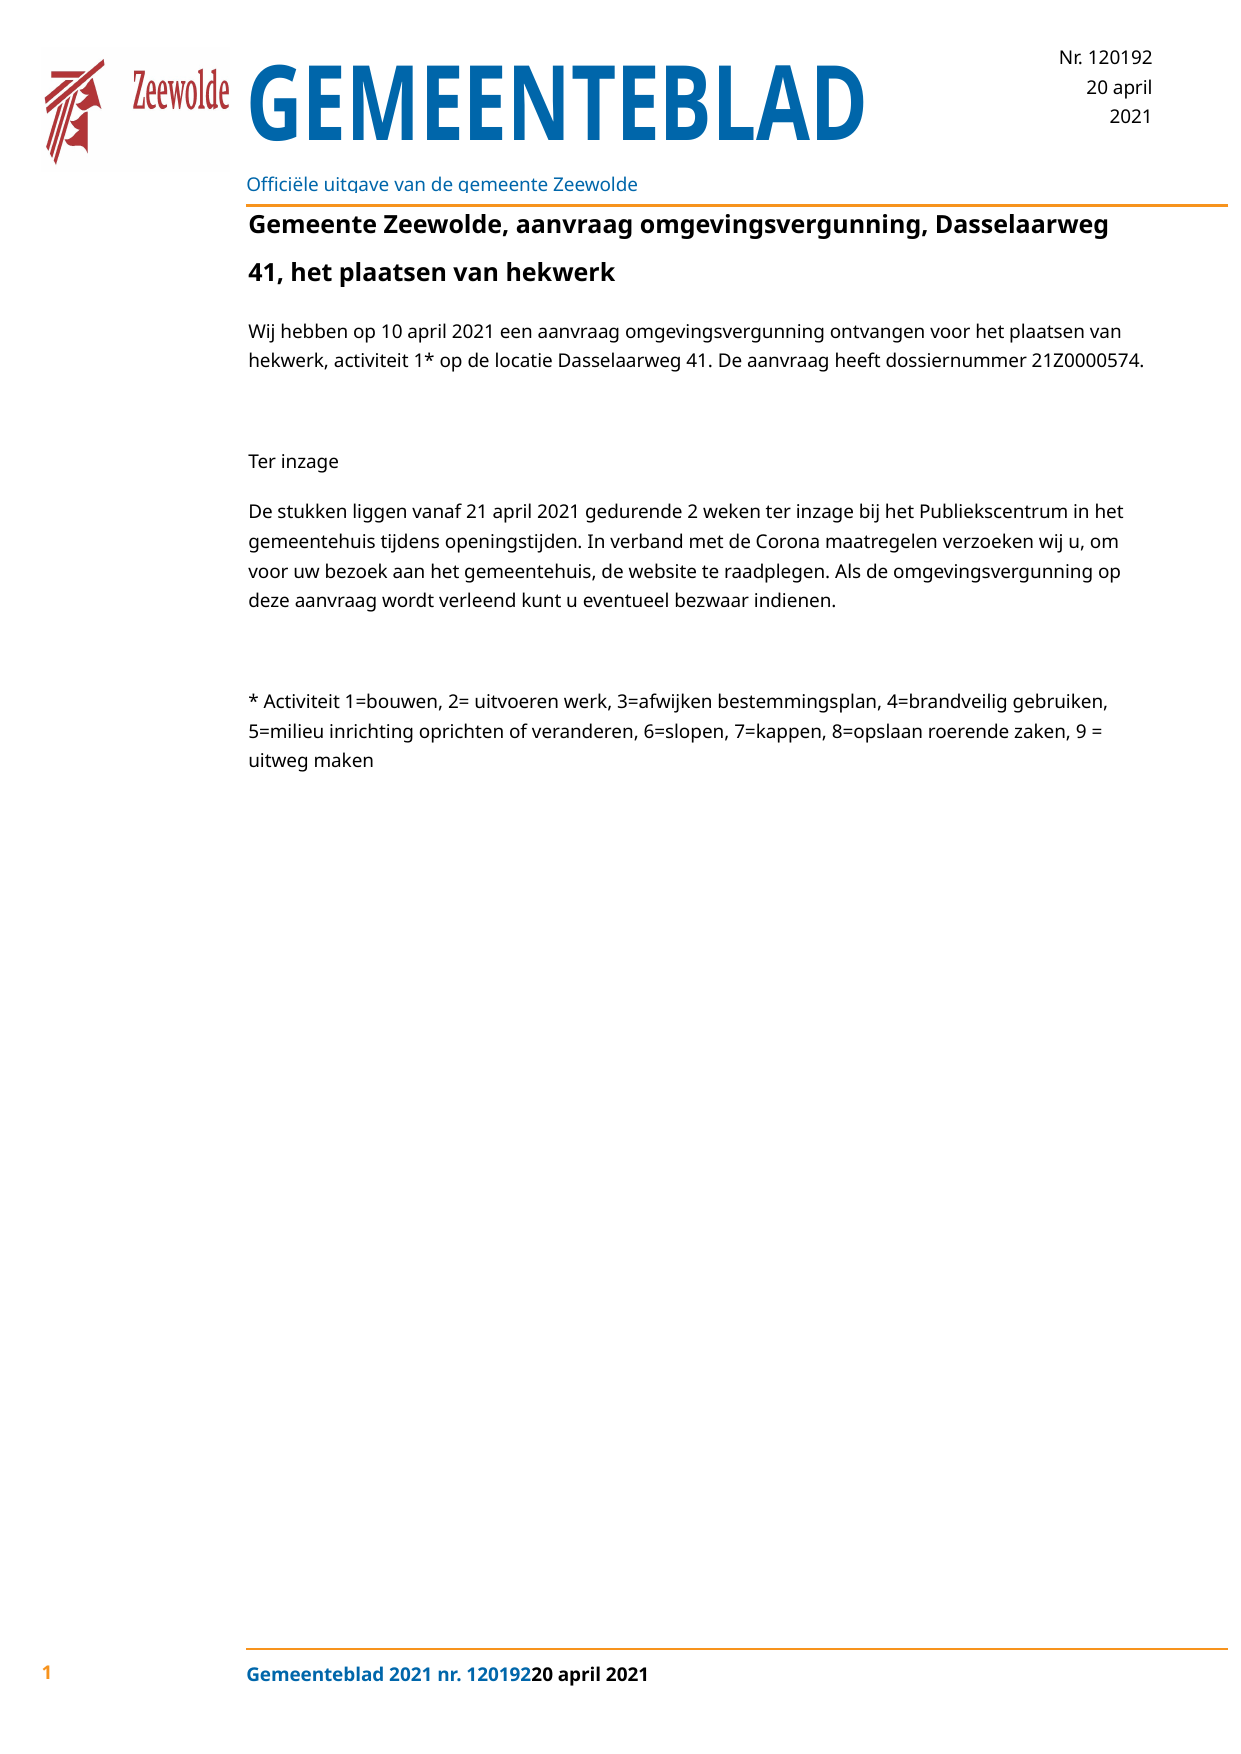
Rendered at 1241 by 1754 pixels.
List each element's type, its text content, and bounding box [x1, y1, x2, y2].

text Ter inzage [248, 448, 1152, 474]
picture [41, 47, 231, 172]
text * Activiteit 1=bouwen, 2= uitvoeren werk, 3=afwijken bestemmingsplan, 4=brandveilig gebruiken, 5=milieu inrichting oprichten of veranderen, 6=slopen, 7=kappen, 8=opslaan roerende zaken, 9 = uitweg maken [248, 688, 1152, 773]
text Wij hebben op 10 april 2021 een aanvraag omgevingsvergunning ontvangen voor het plaatsen van hekwerk, activiteit 1* op de locatie Dasselaarweg 41. De aanvraag heeft dossiernummer 21Z0000574. [248, 318, 1152, 373]
text De stukken liggen vanaf 21 april 2021 gedurende 2 weken ter inzage bij het Publiekscentrum in het gemeentehuis tijdens openingstijden. In verband met de Corona maatregelen verzoeken wij u, om voor uw bezoek aan het gemeentehuis, de website te raadplegen. Als de omgevingsvergunning op deze aanvraag wordt verleend kunt u eventueel bezwaar indienen. [248, 499, 1152, 613]
text Gemeente Zeewolde, aanvraag omgevingsvergunning, Dasselaarweg 41, het plaatsen van hekwerk [248, 207, 1152, 288]
